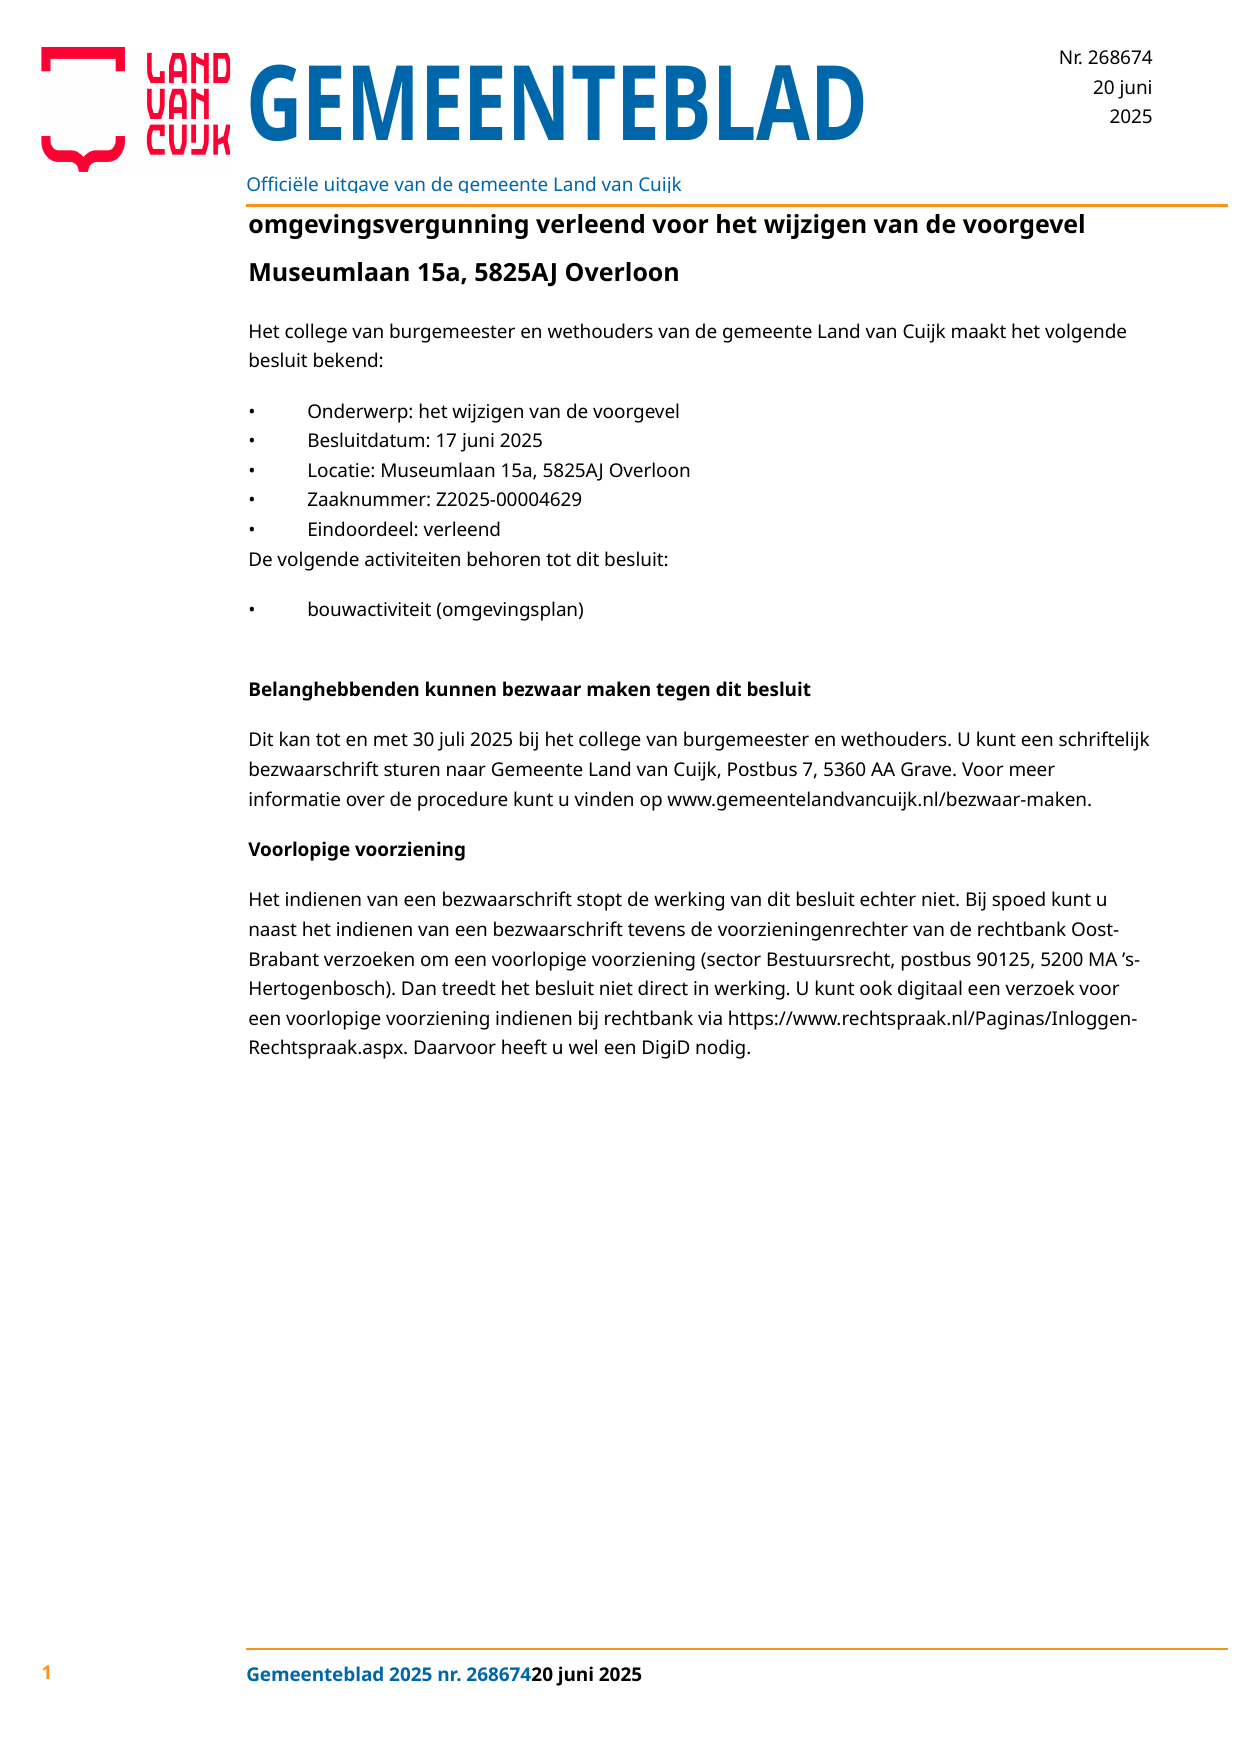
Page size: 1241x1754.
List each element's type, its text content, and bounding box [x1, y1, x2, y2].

list Eindoordeel: verleend [248, 516, 1152, 542]
text Belanghebbenden kunnen bezwaar maken tegen dit besluit [248, 676, 1152, 702]
list Locatie: Museumlaan 15a, 5825AJ Overloon [248, 457, 1152, 483]
text omgevingsvergunning verleend voor het wijzigen van de voorgevel Museumlaan 15a, 5825AJ Overloon [248, 207, 1152, 288]
list bouwactiviteit (omgevingsplan) [248, 596, 1152, 622]
text Voorlopige voorziening [248, 836, 1152, 862]
text Het college van burgemeester en wethouders van de gemeente Land van Cuijk maakt het volgende besluit bekend: [248, 318, 1152, 373]
text De volgende activiteiten behoren tot dit besluit: [248, 546, 1152, 572]
list Besluitdatum: 17 juni 2025 [248, 427, 1152, 453]
list Onderwerp: het wijzigen van de voorgevel [248, 398, 1152, 424]
text Het indienen van een bezwaarschrift stopt de werking van dit besluit echter niet. Bij spoed kunt u naast het indienen van een bezwaarschrift tevens de voorzieningenrechter van de rechtbank Oost-Brabant verzoeken om een voorlopige voorziening (sector Bestuursrecht, postbus 90125, 5200 MA ’s-Hertogenbosch). Dan treedt het besluit niet direct in werking. U kunt ook digitaal een verzoek voor een voorlopige voorziening indienen bij rechtbank via https://www.rechtspraak.nl/Paginas/Inloggen-Rechtspraak.aspx. Daarvoor heeft u wel een DigiD nodig. [248, 887, 1152, 1060]
list Zaaknummer: Z2025-00004629 [248, 487, 1152, 512]
text Dit kan tot en met 30 juli 2025 bij het college van burgemeester en wethouders. U kunt een schriftelijk bezwaarschrift sturen naar Gemeente Land van Cuijk, Postbus 7, 5360 AA Grave. Voor meer informatie over de procedure kunt u vinden op www.gemeentelandvancuijk.nl/bezwaar-maken. [248, 727, 1152, 812]
picture [41, 47, 231, 172]
